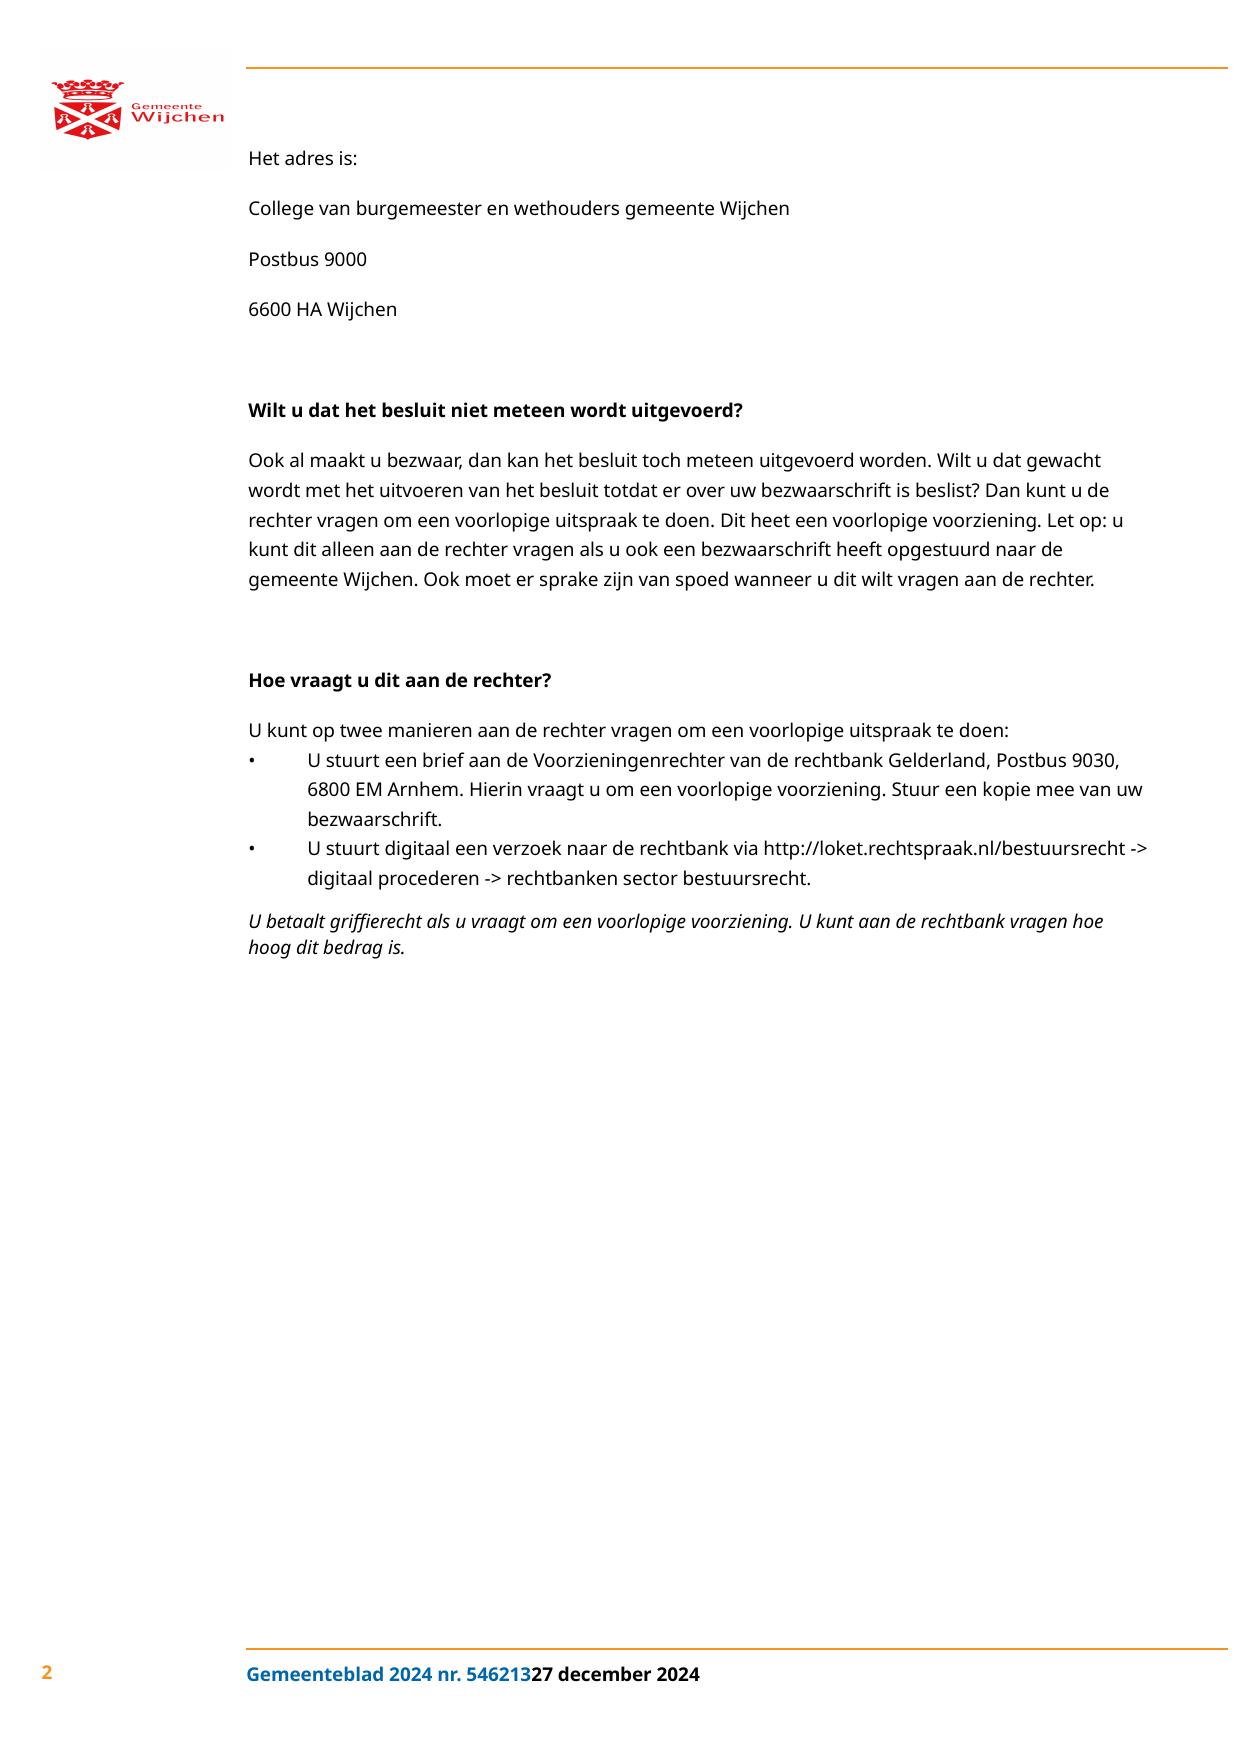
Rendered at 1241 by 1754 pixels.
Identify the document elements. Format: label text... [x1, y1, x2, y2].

text College van burgemeester en wethouders gemeente Wijchen [248, 196, 1152, 221]
text Hoe vraagt u dit aan de rechter? [248, 667, 1152, 693]
text Postbus 9000 [248, 246, 1152, 272]
list U stuurt een brief aan de Voorzieningenrechter van de rechtbank Gelderland, Postbus 9030, 6800 EM Arnhem. Hierin vraagt u om een voorlopige voorziening. Stuur een kopie mee van uw bezwaarschrift. [248, 747, 1152, 832]
text 6600 HA Wijchen [248, 296, 1152, 322]
text Wilt u dat het besluit niet meteen wordt uitgevoerd? [248, 397, 1152, 423]
text U kunt op twee manieren aan de rechter vragen om een voorlopige uitspraak te doen: [248, 717, 1152, 743]
text Het adres is: [248, 145, 1152, 171]
text Ook al maakt u bezwaar, dan kan het besluit toch meteen uitgevoerd worden. Wilt u dat gewacht wordt met het uitvoeren van het besluit totdat er over uw bezwaarschrift is beslist? Dan kunt u de rechter vragen om een voorlopige uitspraak te doen. Dit heet een voorlopige voorziening. Let op: u kunt dit alleen aan de rechter vragen als u ook een bezwaarschrift heeft opgestuurd naar de gemeente Wijchen. Ook moet er sprake zijn van spoed wanneer u dit wilt vragen aan de rechter. [248, 448, 1152, 592]
picture [41, 47, 231, 172]
list U stuurt digitaal een verzoek naar de rechtbank via http://loket.rechtspraak.nl/bestuursrecht -> digitaal procederen -> rechtbanken sector bestuursrecht. [248, 836, 1152, 891]
text U betaalt griffierecht als u vraagt om een voorlopige voorziening. U kunt aan de rechtbank vragen hoe hoog dit bedrag is. [248, 908, 1152, 960]
